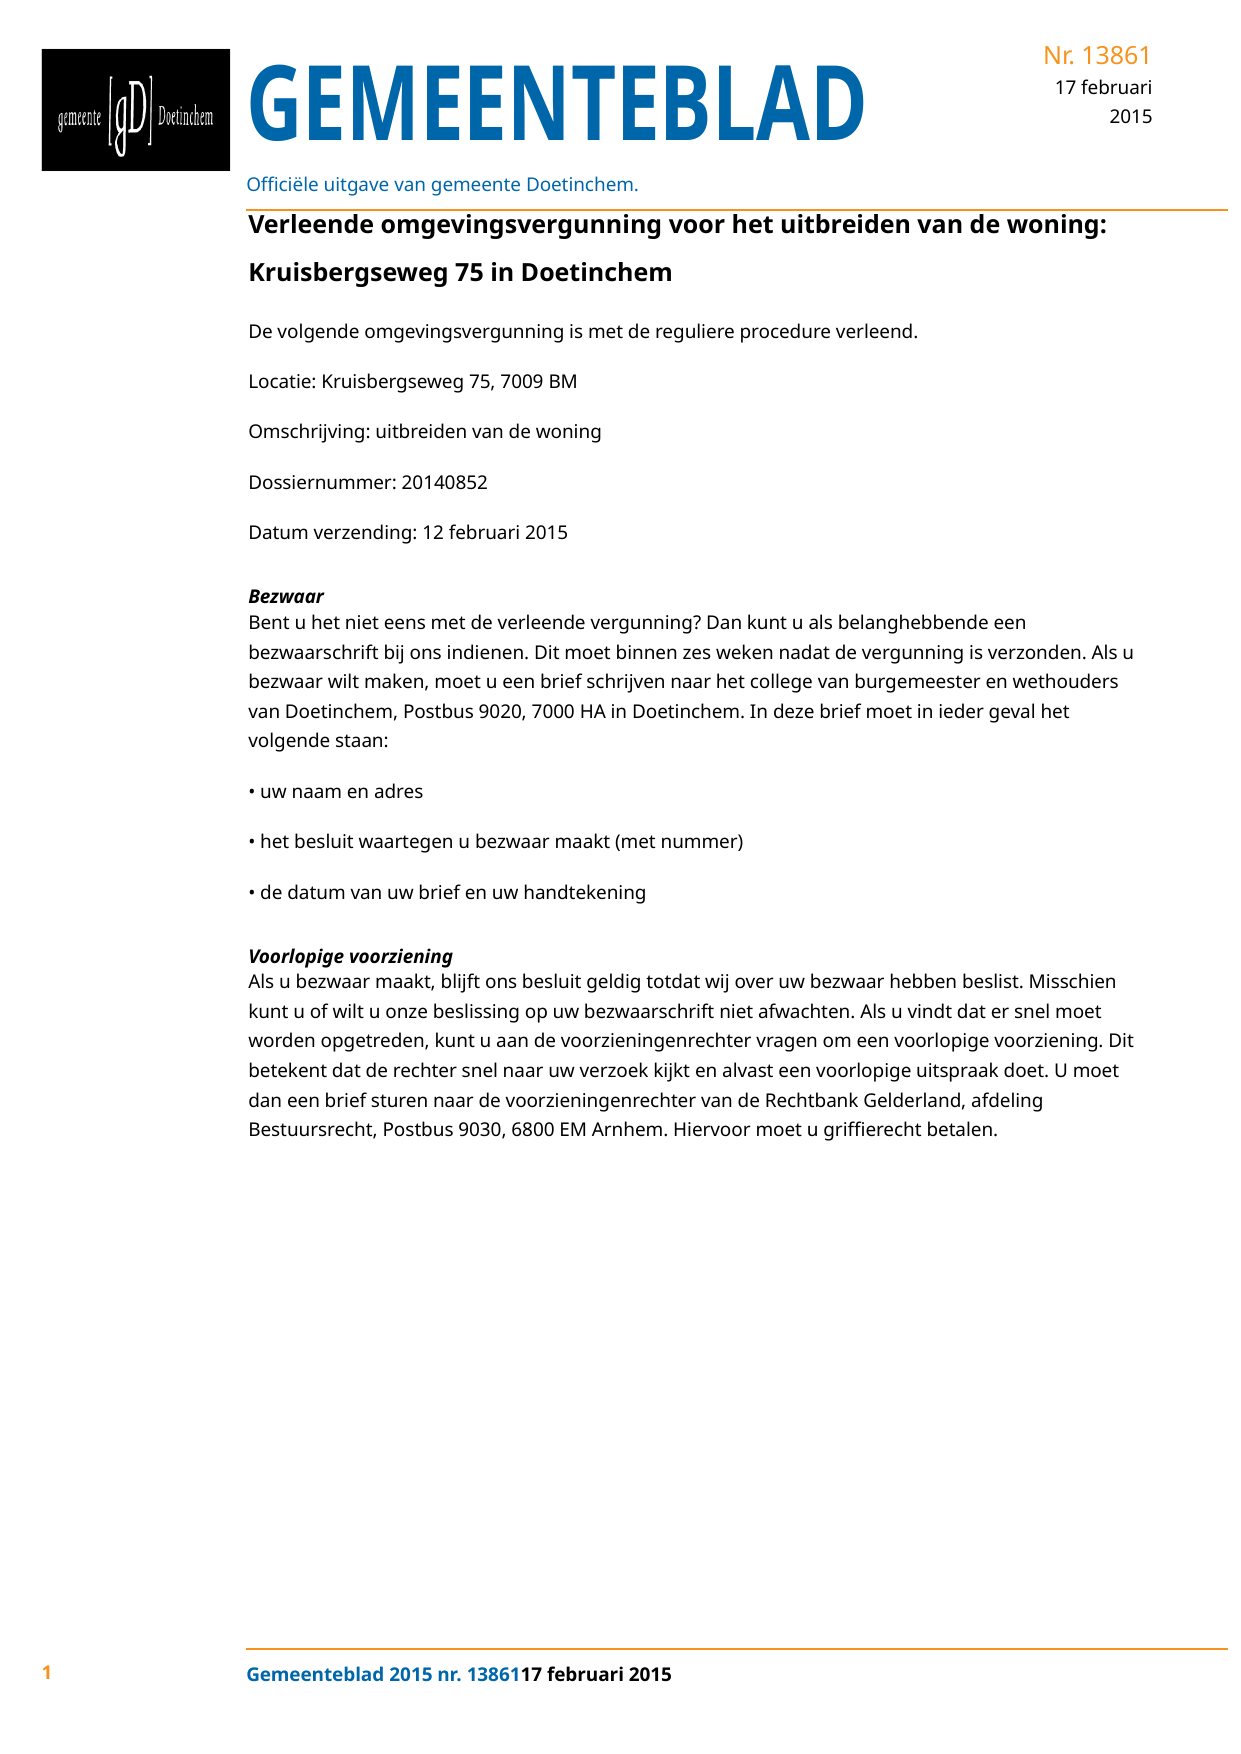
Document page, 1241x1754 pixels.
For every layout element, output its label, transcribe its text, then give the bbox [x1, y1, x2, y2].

text Dossiernummer: 20140852 [248, 469, 1152, 495]
text Bezwaar [248, 583, 1152, 609]
text Voorlopige voorziening [248, 943, 1152, 968]
text • uw naam en adres [248, 778, 1152, 804]
picture [41, 47, 231, 172]
text Locatie: Kruisbergseweg 75, 7009 BM [248, 368, 1152, 394]
text • het besluit waartegen u bezwaar maakt (met nummer) [248, 828, 1152, 854]
text Omschrijving: uitbreiden van de woning [248, 419, 1152, 444]
text Bent u het niet eens met de verleende vergunning? Dan kunt u als belanghebbende een bezwaarschrift bij ons indienen. Dit moet binnen zes weken nadat de vergunning is verzonden. Als u bezwaar wilt maken, moet u een brief schrijven naar het college van burgemeester en wethouders van Doetinchem, Postbus 9020, 7000 HA in Doetinchem. In deze brief moet in ieder geval het volgende staan: [248, 609, 1152, 753]
text De volgende omgevingsvergunning is met de reguliere procedure verleend. [248, 318, 1152, 344]
text Als u bezwaar maakt, blijft ons besluit geldig totdat wij over uw bezwaar hebben beslist. Misschien kunt u of wilt u onze beslissing op uw bezwaarschrift niet afwachten. Als u vindt dat er snel moet worden opgetreden, kunt u aan de voorzieningenrechter vragen om een voorlopige voorziening. Dit betekent dat de rechter snel naar uw verzoek kijkt en alvast een voorlopige uitspraak doet. U moet dan een brief sturen naar de voorzieningenrechter van de Rechtbank Gelderland, afdeling Bestuursrecht, Postbus 9030, 6800 EM Arnhem. Hiervoor moet u griffierecht betalen. [248, 968, 1152, 1142]
text • de datum van uw brief en uw handtekening [248, 879, 1152, 904]
text Verleende omgevingsvergunning voor het uitbreiden van de woning: Kruisbergseweg 75 in Doetinchem [248, 211, 1152, 288]
text Datum verzending: 12 februari 2015 [248, 519, 1152, 545]
